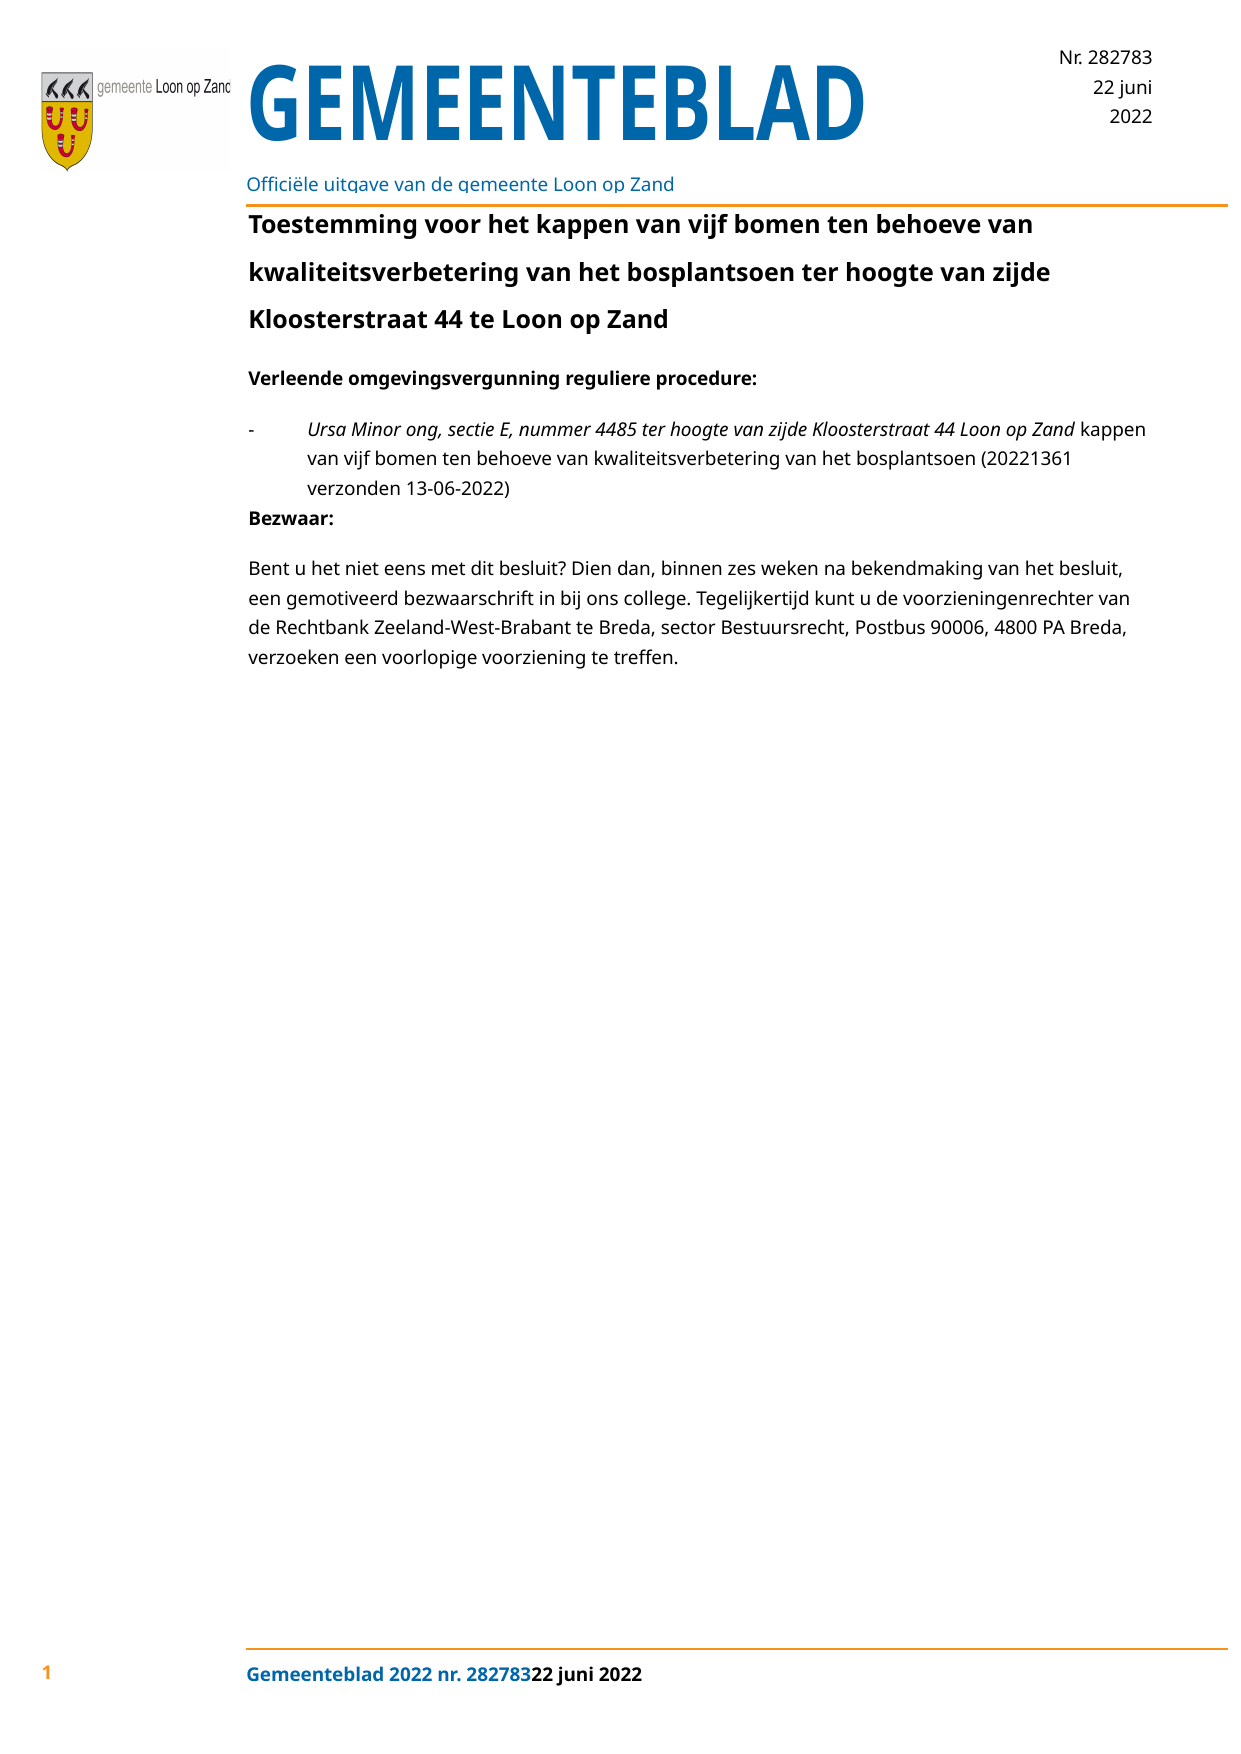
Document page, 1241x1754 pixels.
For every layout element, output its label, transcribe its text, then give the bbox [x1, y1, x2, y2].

text Bezwaar: [248, 505, 1152, 530]
text Verleende omgevingsvergunning reguliere procedure: [248, 366, 1152, 391]
text Bent u het niet eens met dit besluit? Dien dan, binnen zes weken na bekendmaking van het besluit, een gemotiveerd bezwaarschrift in bij ons college. Tegelijkertijd kunt u de voorzieningenrechter van de Rechtbank Zeeland-West-Brabant te Breda, sector Bestuursrecht, Postbus 90006, 4800 PA Breda, verzoeken een voorlopige voorziening te treffen. [248, 555, 1152, 669]
text Toestemming voor het kappen van vijf bomen ten behoeve van kwaliteitsverbetering van het bosplantsoen ter hoogte van zijde Kloosterstraat 44 te Loon op Zand [248, 207, 1152, 336]
list Ursa Minor ong, sectie E, nummer 4485 ter hoogte van zijde Kloosterstraat 44 Loon op Zand kappen van vijf bomen ten behoeve van kwaliteitsverbetering van het bosplantsoen (20221361 verzonden 13-06-2022) [248, 416, 1152, 501]
picture [41, 47, 231, 172]
